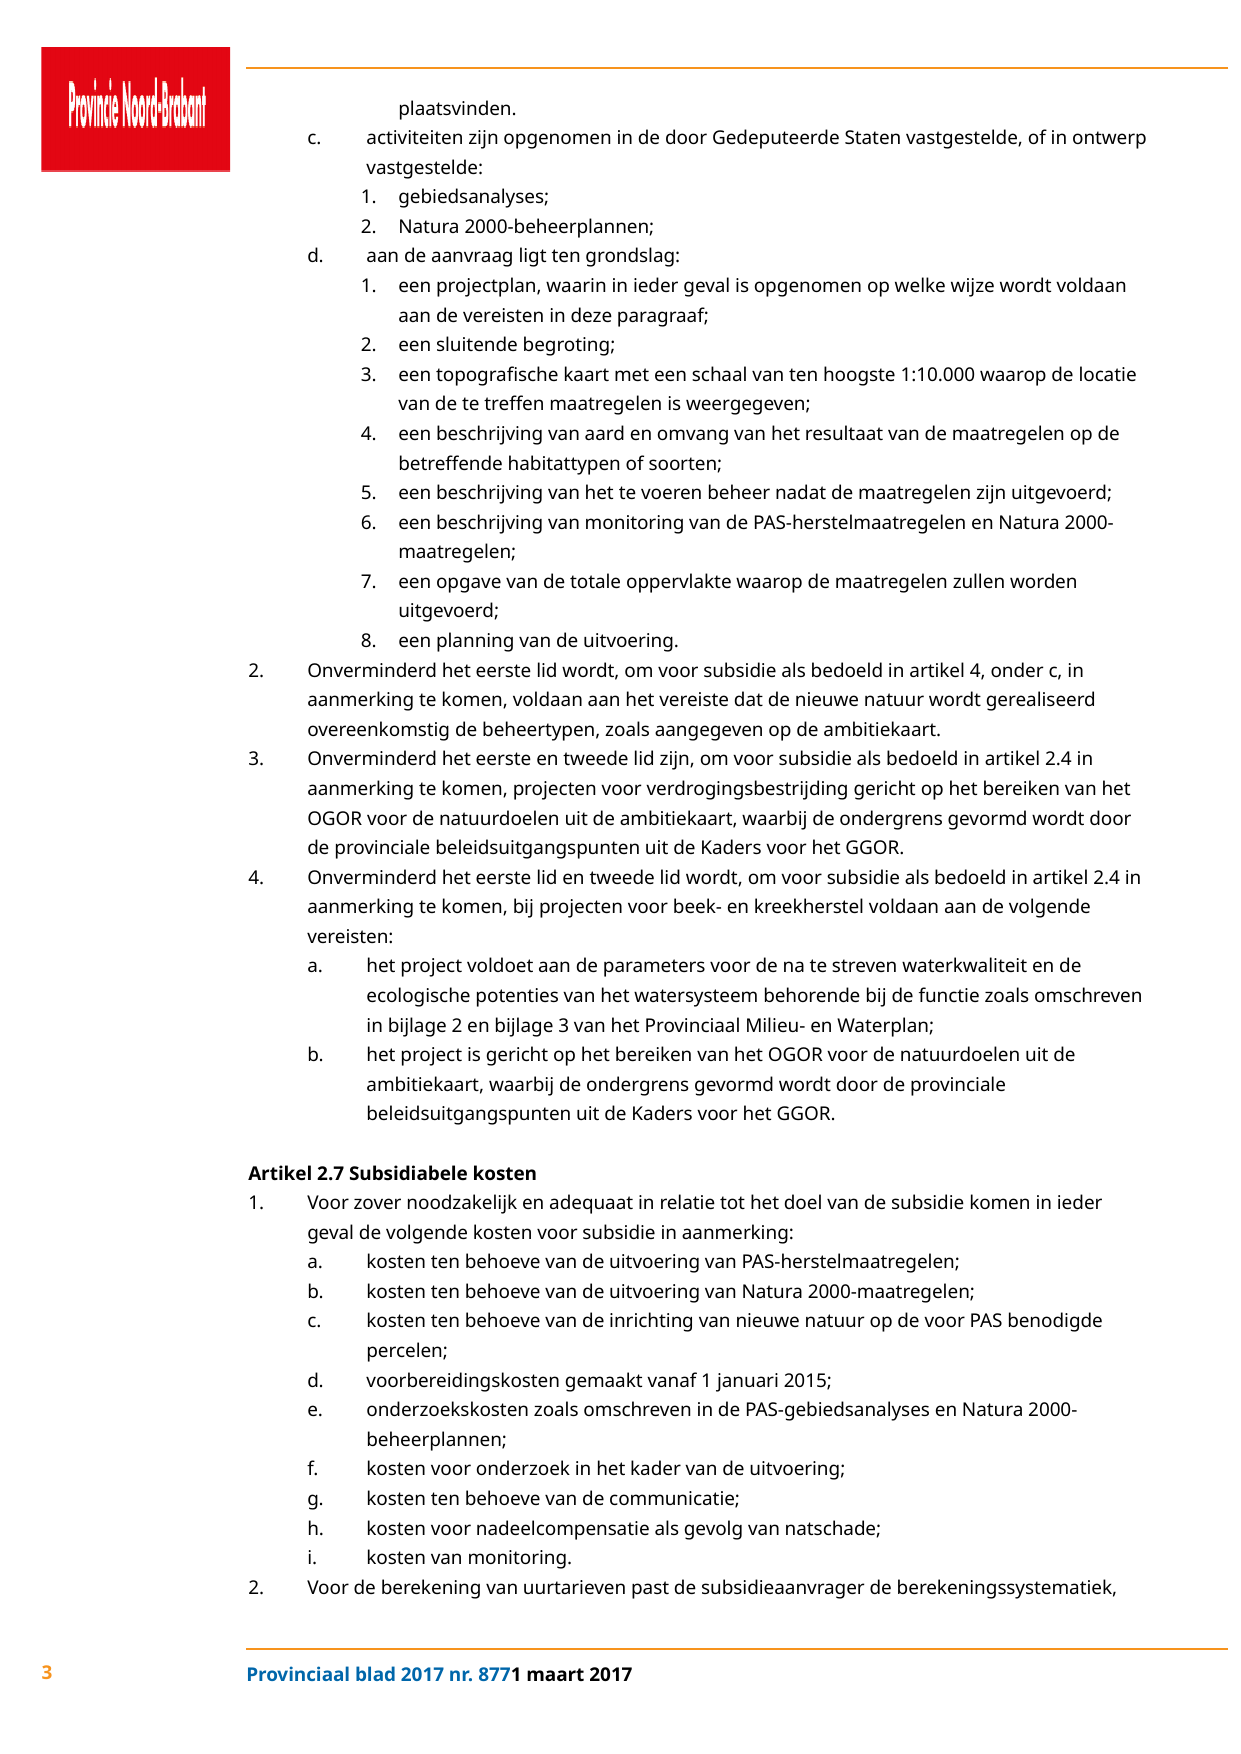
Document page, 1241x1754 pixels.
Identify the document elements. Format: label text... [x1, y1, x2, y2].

list Voor zover noodzakelijk en adequaat in relatie tot het doel van de subsidie komen in ieder geval de volgende kosten voor subsidie in aanmerking: [248, 1189, 1152, 1245]
list kosten ten behoeve van de inrichting van nieuwe natuur op de voor PAS benodigde percelen; [307, 1308, 1152, 1363]
list Voor de berekening van uurtarieven past de subsidieaanvrager de berekeningssystematiek, [248, 1574, 1152, 1600]
list Onverminderd het eerste lid en tweede lid wordt, om voor subsidie als bedoeld in artikel 2.4 in aanmerking te komen, bij projecten voor beek- en kreekherstel voldaan aan de volgende vereisten: [248, 864, 1152, 949]
list het project is gericht op het bereiken van het OGOR voor de natuurdoelen uit de ambitiekaart, waarbij de ondergrens gevormd wordt door de provinciale beleidsuitgangspunten uit de Kaders voor het GGOR. [307, 1041, 1152, 1126]
list aan de aanvraag ligt ten grondslag: [307, 243, 1152, 268]
list een planning van de uitvoering. [361, 627, 1152, 653]
list gebiedsanalyses; [361, 183, 1152, 209]
list een beschrijving van aard en omvang van het resultaat van de maatregelen op de betreffende habitattypen of soorten; [361, 420, 1152, 476]
list een projectplan, waarin in ieder geval is opgenomen op welke wijze wordt voldaan aan de vereisten in deze paragraaf; [361, 272, 1152, 328]
text Artikel 2.7 Subsidiabele kosten [248, 1160, 1152, 1186]
list kosten voor onderzoek in het kader van de uitvoering; [307, 1456, 1152, 1481]
list een beschrijving van monitoring van de PAS-herstelmaatregelen en Natura 2000-maatregelen; [361, 509, 1152, 564]
list kosten ten behoeve van de communicatie; [307, 1485, 1152, 1511]
list een beschrijving van het te voeren beheer nadat de maatregelen zijn uitgevoerd; [361, 479, 1152, 505]
list een sluitende begroting; [361, 331, 1152, 357]
list een opgave van de totale oppervlakte waarop de maatregelen zullen worden uitgevoerd; [361, 568, 1152, 623]
list kosten ten behoeve van de uitvoering van PAS-herstelmaatregelen; [307, 1248, 1152, 1274]
list Natura 2000-beheerplannen; [361, 213, 1152, 239]
list Onverminderd het eerste lid wordt, om voor subsidie als bedoeld in artikel 4, onder c, in aanmerking te komen, voldaan aan het vereiste dat de nieuwe natuur wordt gerealiseerd overeenkomstig de beheertypen, zoals aangegeven op de ambitiekaart. [248, 657, 1152, 742]
list een topografische kaart met een schaal van ten hoogste 1:10.000 waarop de locatie van de te treffen maatregelen is weergegeven; [361, 361, 1152, 416]
list onderzoekskosten zoals omschreven in de PAS-gebiedsanalyses en Natura 2000-beheerplannen; [307, 1396, 1152, 1452]
picture [41, 47, 231, 172]
list plaatsvinden. [361, 95, 1152, 121]
list activiteiten zijn opgenomen in de door Gedeputeerde Staten vastgestelde, of in ontwerp vastgestelde: [307, 124, 1152, 180]
list kosten van monitoring. [307, 1544, 1152, 1570]
list Onverminderd het eerste en tweede lid zijn, om voor subsidie als bedoeld in artikel 2.4 in aanmerking te komen, projecten voor verdrogingsbestrijding gericht op het bereiken van het OGOR voor de natuurdoelen uit de ambitiekaart, waarbij de ondergrens gevormd wordt door de provinciale beleidsuitgangspunten uit de Kaders voor het GGOR. [248, 746, 1152, 860]
list kosten voor nadeelcompensatie als gevolg van natschade; [307, 1515, 1152, 1541]
list kosten ten behoeve van de uitvoering van Natura 2000-maatregelen; [307, 1278, 1152, 1304]
list voorbereidingskosten gemaakt vanaf 1 januari 2015; [307, 1367, 1152, 1393]
list het project voldoet aan de parameters voor de na te streven waterkwaliteit en de ecologische potenties van het watersysteem behorende bij de functie zoals omschreven in bijlage 2 en bijlage 3 van het Provinciaal Milieu- en Waterplan; [307, 953, 1152, 1038]
